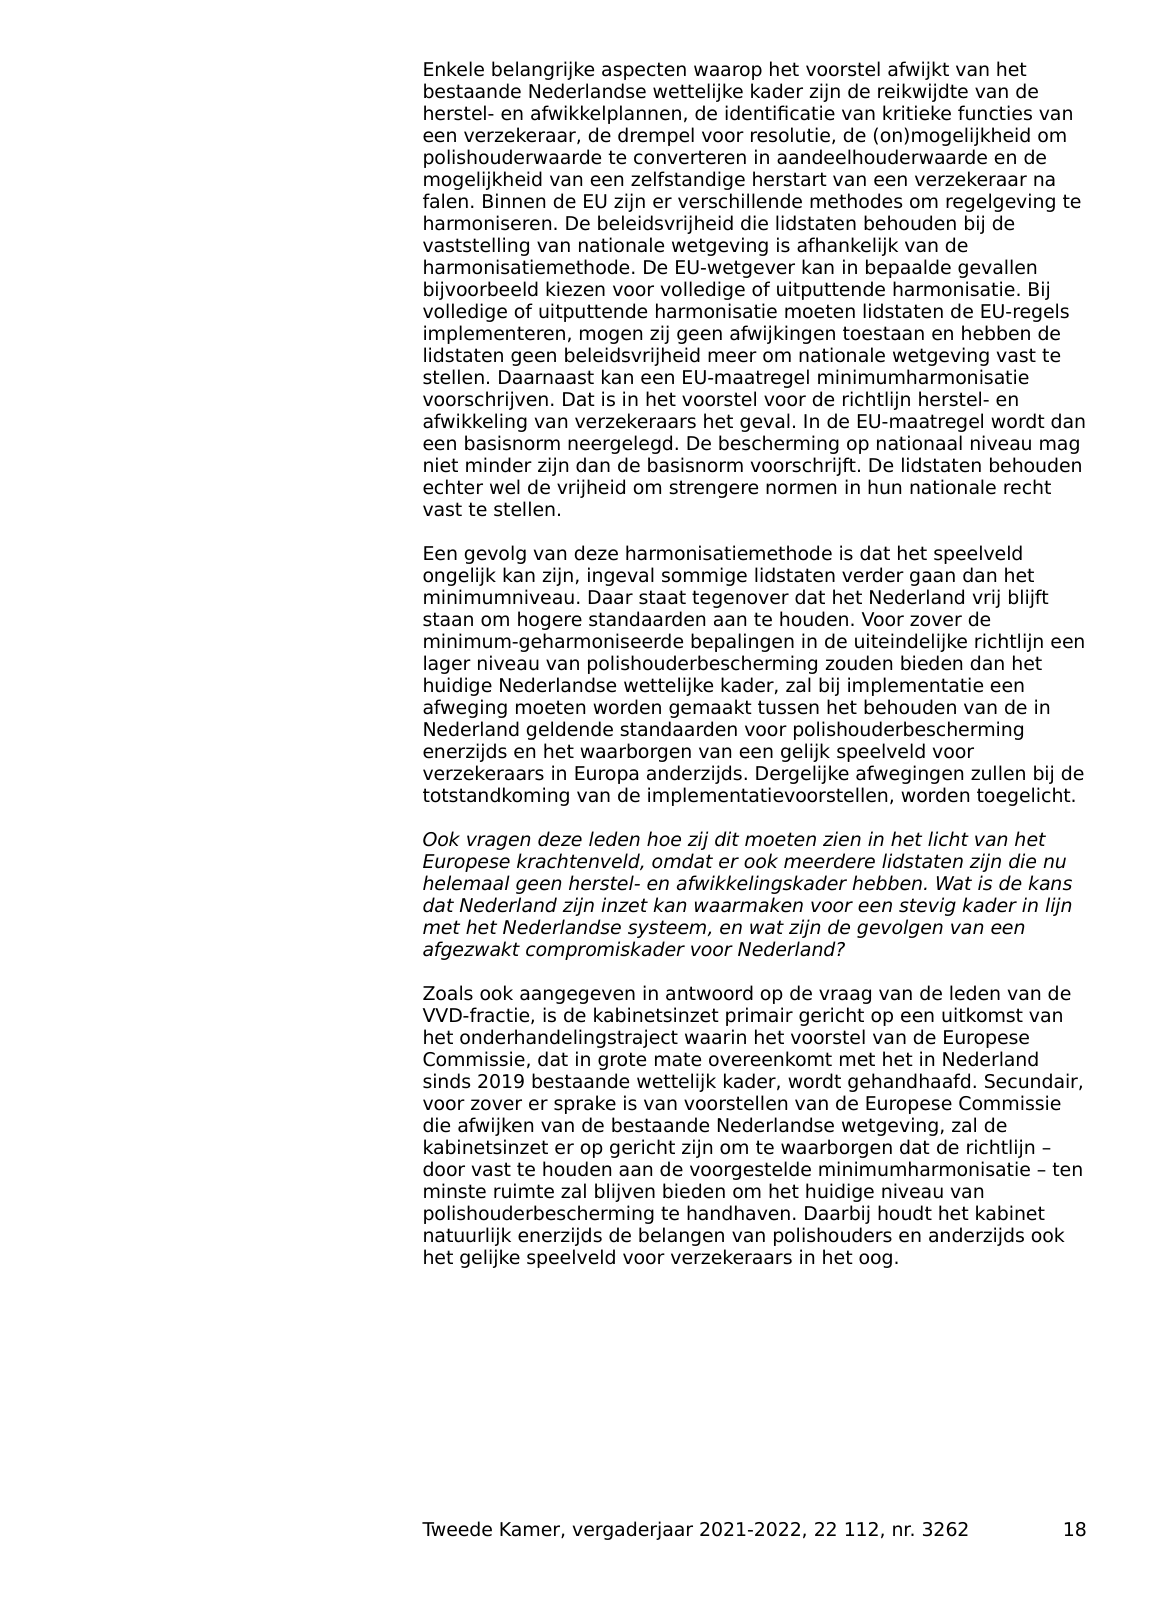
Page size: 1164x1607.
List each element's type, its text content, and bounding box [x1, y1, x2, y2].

text Zoals ook aangegeven in antwoord op de vraag van de leden van de VVD-fractie, is de kabinetsinzet primair gericht op een uitkomst van het onderhandelingstraject waarin het voorstel van de Europese Commissie, dat in grote mate overeenkomt met het in Nederland sinds 2019 bestaande wettelijk kader, wordt gehandhaafd. Secundair, voor zover er sprake is van voorstellen van de Europese Commissie die afwijken van de bestaande Nederlandse wetgeving, zal de kabinetsinzet er op gericht zijn om te waarborgen dat de richtlijn – door vast te houden aan de voorgestelde minimumharmonisatie – ten minste ruimte zal blijven bieden om het huidige niveau van polishouderbescherming te handhaven. Daarbij houdt het kabinet natuurlijk enerzijds de belangen van polishouders en anderzijds ook het gelijke speelveld voor verzekeraars in het oog. [422, 983, 1087, 1268]
text Ook vragen deze leden hoe zij dit moeten zien in het licht van het Europese krachtenveld, omdat er ook meerdere lidstaten zijn die nu helemaal geen herstel- en afwikkelingskader hebben. Wat is de kans dat Nederland zijn inzet kan waarmaken voor een stevig kader in lijn met het Nederlandse systeem, en wat zijn de gevolgen van een afgezwakt compromiskader voor Nederland? [422, 829, 1087, 961]
text Enkele belangrijke aspecten waarop het voorstel afwijkt van het bestaande Nederlandse wettelijke kader zijn de reikwijdte van de herstel- en afwikkelplannen, de identificatie van kritieke functies van een verzekeraar, de drempel voor resolutie, de (on)mogelijkheid om polishouderwaarde te converteren in aandeelhouderwaarde en de mogelijkheid van een zelfstandige herstart van een verzekeraar na falen. Binnen de EU zijn er verschillende methodes om regelgeving te harmoniseren. De beleidsvrijheid die lidstaten behouden bij de vaststelling van nationale wetgeving is afhankelijk van de harmonisatiemethode. De EU-wetgever kan in bepaalde gevallen bijvoorbeeld kiezen voor volledige of uitputtende harmonisatie. Bij volledige of uitputtende harmonisatie moeten lidstaten de EU-regels implementeren, mogen zij geen afwijkingen toestaan en hebben de lidstaten geen beleidsvrijheid meer om nationale wetgeving vast te stellen. Daarnaast kan een EU-maatregel minimumharmonisatie voorschrijven. Dat is in het voorstel voor de richtlijn herstel- en afwikkeling van verzekeraars het geval. In de EU-maatregel wordt dan een basisnorm neergelegd. De bescherming op nationaal niveau mag niet minder zijn dan de basisnorm voorschrijft. De lidstaten behouden echter wel de vrijheid om strengere normen in hun nationale recht vast te stellen. [422, 59, 1087, 521]
text Een gevolg van deze harmonisatiemethode is dat het speelveld ongelijk kan zijn, ingeval sommige lidstaten verder gaan dan het minimumniveau. Daar staat tegenover dat het Nederland vrij blijft staan om hogere standaarden aan te houden. Voor zover de minimum-geharmoniseerde bepalingen in de uiteindelijke richtlijn een lager niveau van polishouderbescherming zouden bieden dan het huidige Nederlandse wettelijke kader, zal bij implementatie een afweging moeten worden gemaakt tussen het behouden van de in Nederland geldende standaarden voor polishouderbescherming enerzijds en het waarborgen van een gelijk speelveld voor verzekeraars in Europa anderzijds. Dergelijke afwegingen zullen bij de totstandkoming van de implementatievoorstellen, worden toegelicht. [422, 543, 1087, 807]
